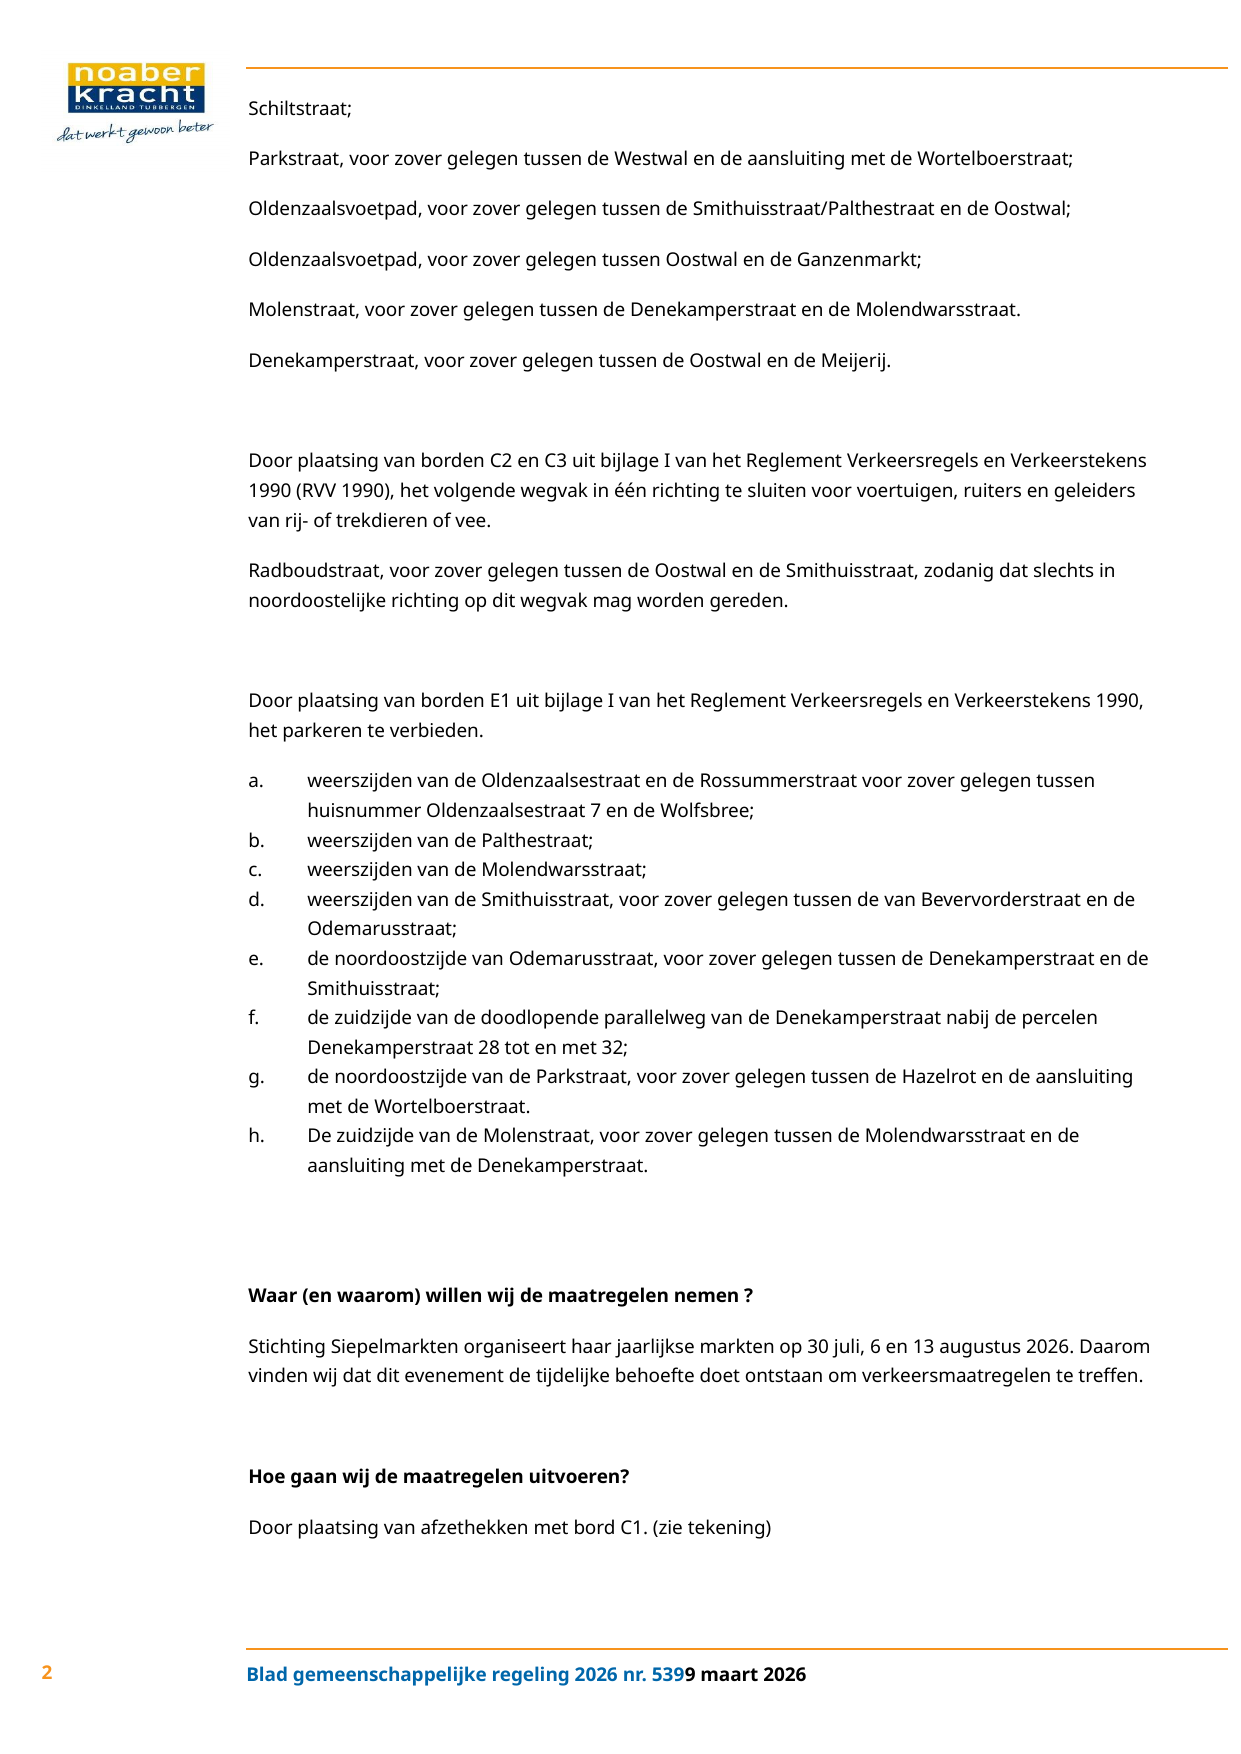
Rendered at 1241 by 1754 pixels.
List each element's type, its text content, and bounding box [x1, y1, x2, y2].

text Denekamperstraat, voor zover gelegen tussen de Oostwal en de Meijerij. [248, 347, 1152, 373]
text Stichting Siepelmarkten organiseert haar jaarlijkse markten op 30 juli, 6 en 13 augustus 2026. Daarom vinden wij dat dit evenement de tijdelijke behoefte doet ontstaan om verkeersmaatregelen te treffen. [248, 1333, 1152, 1388]
list weerszijden van de Smithuisstraat, voor zover gelegen tussen de van Bevervorderstraat en de Odemarusstraat; [248, 886, 1152, 941]
text Waar (en waarom) willen wij de maatregelen nemen ? [248, 1283, 1152, 1308]
text Door plaatsing van afzethekken met bord C1. (zie tekening) [248, 1514, 1152, 1540]
list de zuidzijde van de doodlopende parallelweg van de Denekamperstraat nabij de percelen Denekamperstraat 28 tot en met 32; [248, 1004, 1152, 1060]
text Door plaatsing van borden E1 uit bijlage I van het Reglement Verkeersregels en Verkeerstekens 1990, het parkeren te verbieden. [248, 688, 1152, 743]
text Oldenzaalsvoetpad, voor zover gelegen tussen de Smithuisstraat/Palthestraat en de Oostwal; [248, 196, 1152, 221]
text Molenstraat, voor zover gelegen tussen de Denekamperstraat en de Molendwarsstraat. [248, 296, 1152, 322]
text Door plaatsing van borden C2 en C3 uit bijlage I van het Reglement Verkeersregels en Verkeerstekens 1990 (RVV 1990), het volgende wegvak in één richting te sluiten voor voertuigen, ruiters en geleiders van rij- of trekdieren of vee. [248, 448, 1152, 533]
picture [41, 47, 231, 172]
list weerszijden van de Palthestraat; [248, 827, 1152, 853]
list de noordoostzijde van Odemarusstraat, voor zover gelegen tussen de Denekamperstraat en de Smithuisstraat; [248, 945, 1152, 1001]
list weerszijden van de Oldenzaalsestraat en de Rossummerstraat voor zover gelegen tussen huisnummer Oldenzaalsestraat 7 en de Wolfsbree; [248, 768, 1152, 823]
list de noordoostzijde van de Parkstraat, voor zover gelegen tussen de Hazelrot en de aansluiting met de Wortelboerstraat. [248, 1063, 1152, 1119]
text Radboudstraat, voor zover gelegen tussen de Oostwal en de Smithuisstraat, zodanig dat slechts in noordoostelijke richting op dit wegvak mag worden gereden. [248, 557, 1152, 613]
list De zuidzijde van de Molenstraat, voor zover gelegen tussen de Molendwarsstraat en de aansluiting met de Denekamperstraat. [248, 1123, 1152, 1178]
text Hoe gaan wij de maatregelen uitvoeren? [248, 1463, 1152, 1489]
text Parkstraat, voor zover gelegen tussen de Westwal en de aansluiting met de Wortelboerstraat; [248, 145, 1152, 171]
text Oldenzaalsvoetpad, voor zover gelegen tussen Oostwal en de Ganzenmarkt; [248, 246, 1152, 272]
text Schiltstraat; [248, 95, 1152, 121]
list weerszijden van de Molendwarsstraat; [248, 856, 1152, 882]
